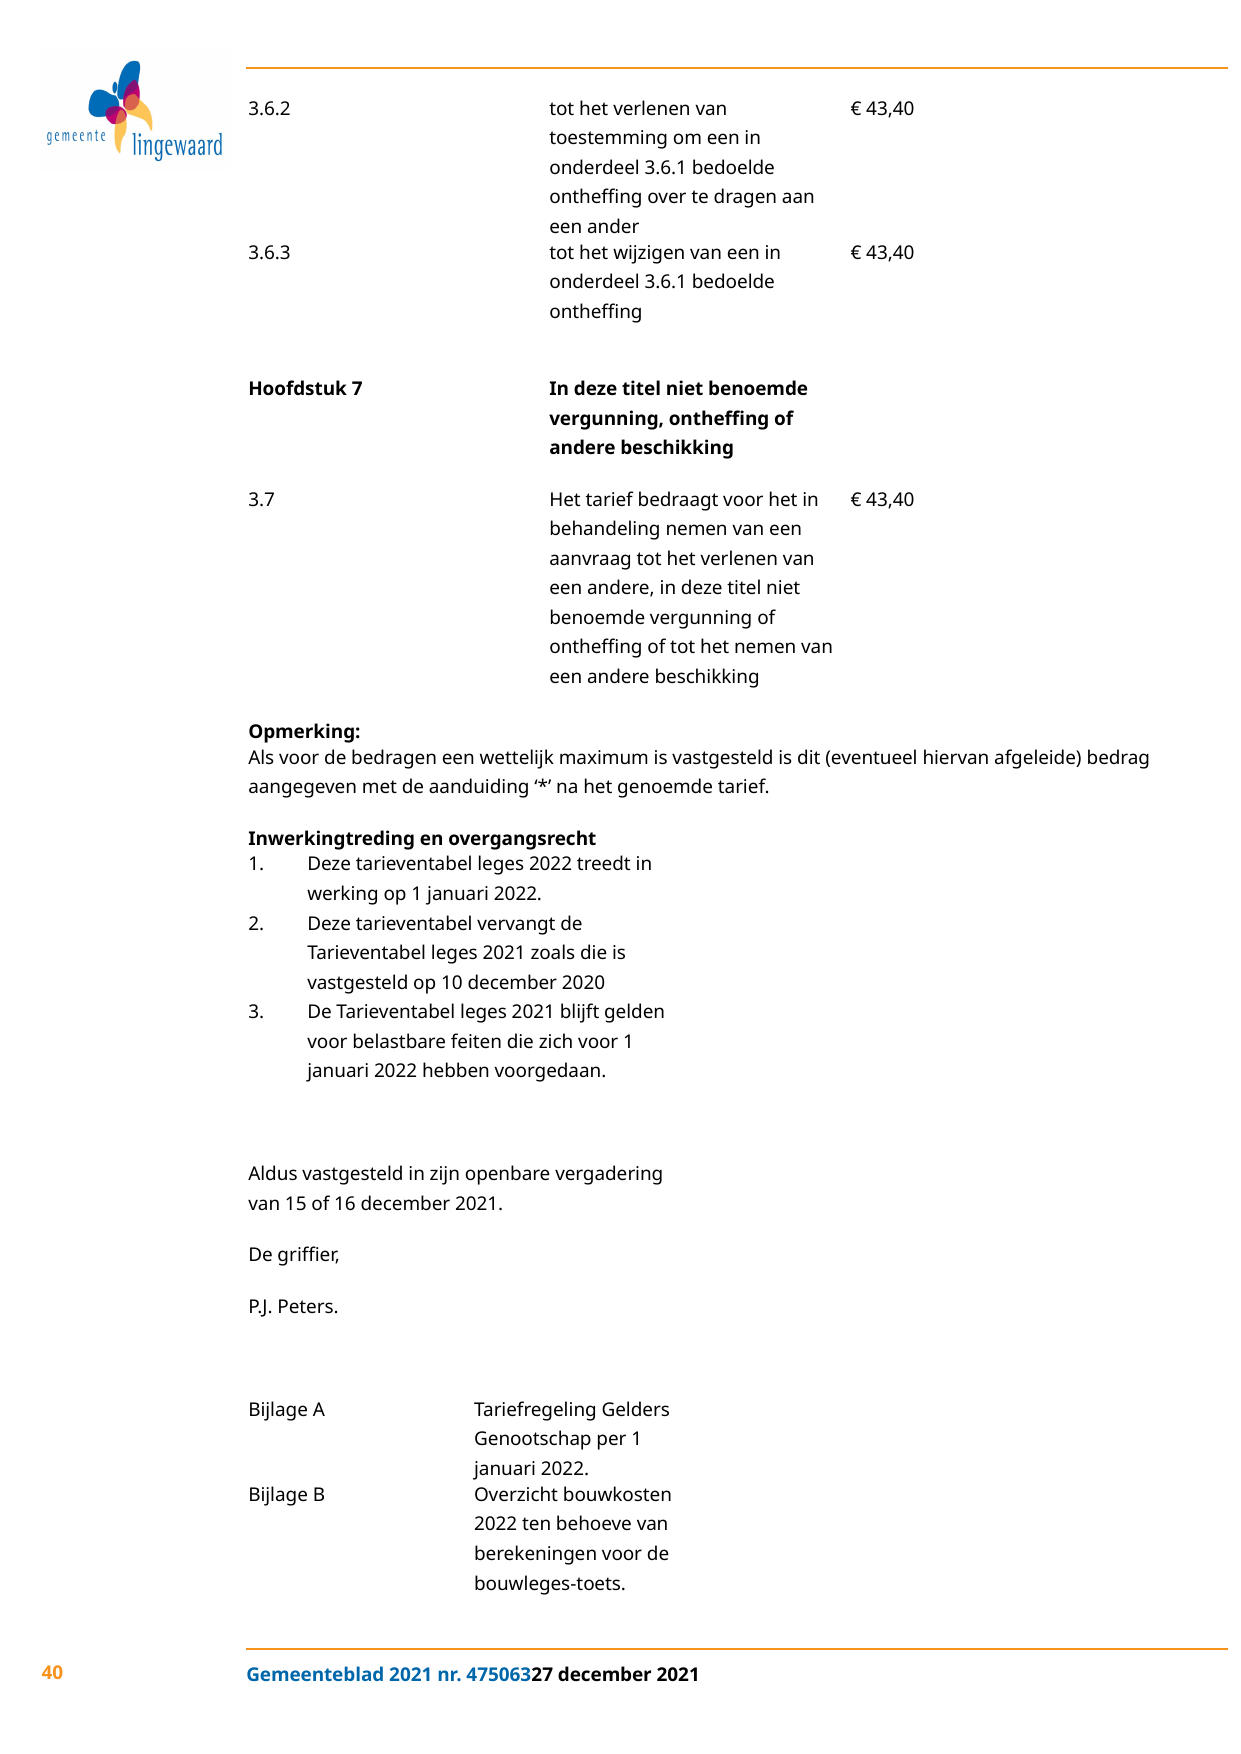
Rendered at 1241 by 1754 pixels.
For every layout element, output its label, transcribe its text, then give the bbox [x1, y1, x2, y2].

table_cell P.J. Peters. [248, 1293, 474, 1319]
table_cell [474, 1293, 700, 1319]
table_cell [926, 1396, 1152, 1481]
table_cell [248, 1370, 474, 1396]
table_cell [248, 1109, 700, 1135]
table_cell Overzicht bouwkosten 2022 ten behoeve van berekeningen voor de bouwleges-toets. [474, 1481, 700, 1595]
table_cell [474, 799, 700, 825]
table_cell [700, 1319, 926, 1344]
table_cell [474, 1135, 700, 1161]
table_cell [700, 851, 926, 1083]
table_cell [549, 350, 850, 375]
table_cell tot het verlenen van toestemming om een in onderdeel 3.6.1 bedoelde ontheffing over te dragen aan een ander [549, 95, 850, 239]
table_cell [700, 1345, 926, 1370]
table_header Opmerking: [248, 718, 700, 744]
table_cell [850, 375, 1152, 460]
table_cell [926, 1370, 1152, 1396]
table_cell [850, 324, 1152, 349]
table_cell [248, 460, 549, 486]
table_cell Tariefregeling Gelders Genootschap per 1 januari 2022. [474, 1396, 700, 1481]
picture [41, 47, 231, 172]
table_cell [926, 1293, 1152, 1319]
table_cell Aldus vastgesteld in zijn openbare vergadering van 15 of 16 december 2021. [248, 1161, 700, 1216]
table_cell [926, 799, 1152, 825]
table_cell [700, 1135, 926, 1161]
table_cell [248, 1268, 474, 1293]
table_cell [474, 1216, 700, 1242]
table_cell [248, 689, 549, 715]
table_cell [248, 324, 549, 349]
table_cell Bijlage A [248, 1396, 474, 1481]
table_cell [474, 1242, 700, 1267]
table_cell Deze tarieventabel leges 2022 treedt in werking op 1 januari 2022. Deze tarieventabel vervangt de Tarieventabel leges 2021 zoals die is vastgesteld op 10 december 2020 De Tarieventabel leges 2021 blijft gelden voor belastbare feiten die zich voor 1 januari 2022 hebben voorgedaan. [248, 851, 700, 1083]
table_cell [700, 825, 926, 851]
table_cell [248, 1135, 474, 1161]
table_cell [850, 689, 1152, 715]
table_cell [700, 1161, 926, 1216]
table_cell [700, 1216, 926, 1242]
table_cell [850, 460, 1152, 486]
table_cell [926, 1135, 1152, 1161]
table_cell [700, 1268, 926, 1293]
table_cell In deze titel niet benoemde vergunning, ontheffing of andere beschikking [549, 375, 850, 460]
table_cell [926, 1242, 1152, 1267]
table_cell [700, 1109, 926, 1135]
table_cell [700, 1481, 926, 1595]
table_cell [248, 799, 474, 825]
table_cell [474, 1345, 700, 1370]
table_cell [850, 350, 1152, 375]
table_cell [926, 1319, 1152, 1344]
table_cell [248, 1216, 474, 1242]
table_cell [926, 1084, 1152, 1109]
table_cell Het tarief bedraagt voor het in behandeling nemen van een aanvraag tot het verlenen van een andere, in deze titel niet benoemde vergunning of ontheffing of tot het nemen van een andere beschikking [549, 486, 850, 689]
table_cell [474, 1268, 700, 1293]
table_cell [926, 1345, 1152, 1370]
table_cell Bijlage B [248, 1481, 474, 1595]
table_cell [700, 1242, 926, 1267]
table_cell 3.6.3 [248, 239, 549, 324]
table_cell [549, 324, 850, 349]
table_cell [549, 460, 850, 486]
table_cell [700, 799, 926, 825]
table_cell [926, 851, 1152, 1083]
table_cell [700, 1396, 926, 1481]
table_cell [700, 1293, 926, 1319]
table_cell [474, 1370, 700, 1396]
table_cell € 43,40 [850, 486, 1152, 689]
table_cell [549, 689, 850, 715]
table_cell € 43,40 [850, 95, 1152, 239]
table_header [700, 718, 926, 744]
table_cell tot het wijzigen van een in onderdeel 3.6.1 bedoelde ontheffing [549, 239, 850, 324]
table_cell € 43,40 [850, 239, 1152, 324]
table_cell [248, 1084, 700, 1109]
table_cell [248, 1319, 474, 1344]
table_cell [700, 1084, 926, 1109]
table_cell 3.6.2 [248, 95, 549, 239]
table_cell [926, 1109, 1152, 1135]
table_cell [248, 1345, 474, 1370]
table_cell [474, 1319, 700, 1344]
table_cell [926, 1216, 1152, 1242]
table_header [926, 718, 1152, 744]
table_cell Als voor de bedragen een wettelijk maximum is vastgesteld is dit (eventueel hiervan afgeleide) bedrag aangegeven met de aanduiding ‘*’ na het genoemde tarief. [248, 744, 1152, 799]
table_cell [926, 1268, 1152, 1293]
table_cell 3.7 [248, 486, 549, 689]
table_cell Inwerkingtreding en overgangsrecht [248, 825, 700, 851]
table_cell Hoofdstuk 7 [248, 375, 549, 460]
table_cell [248, 350, 549, 375]
table_cell De griffier, [248, 1242, 474, 1267]
table_cell [926, 1481, 1152, 1595]
table_cell [700, 1370, 926, 1396]
table_cell [926, 825, 1152, 851]
table_cell [926, 1161, 1152, 1216]
